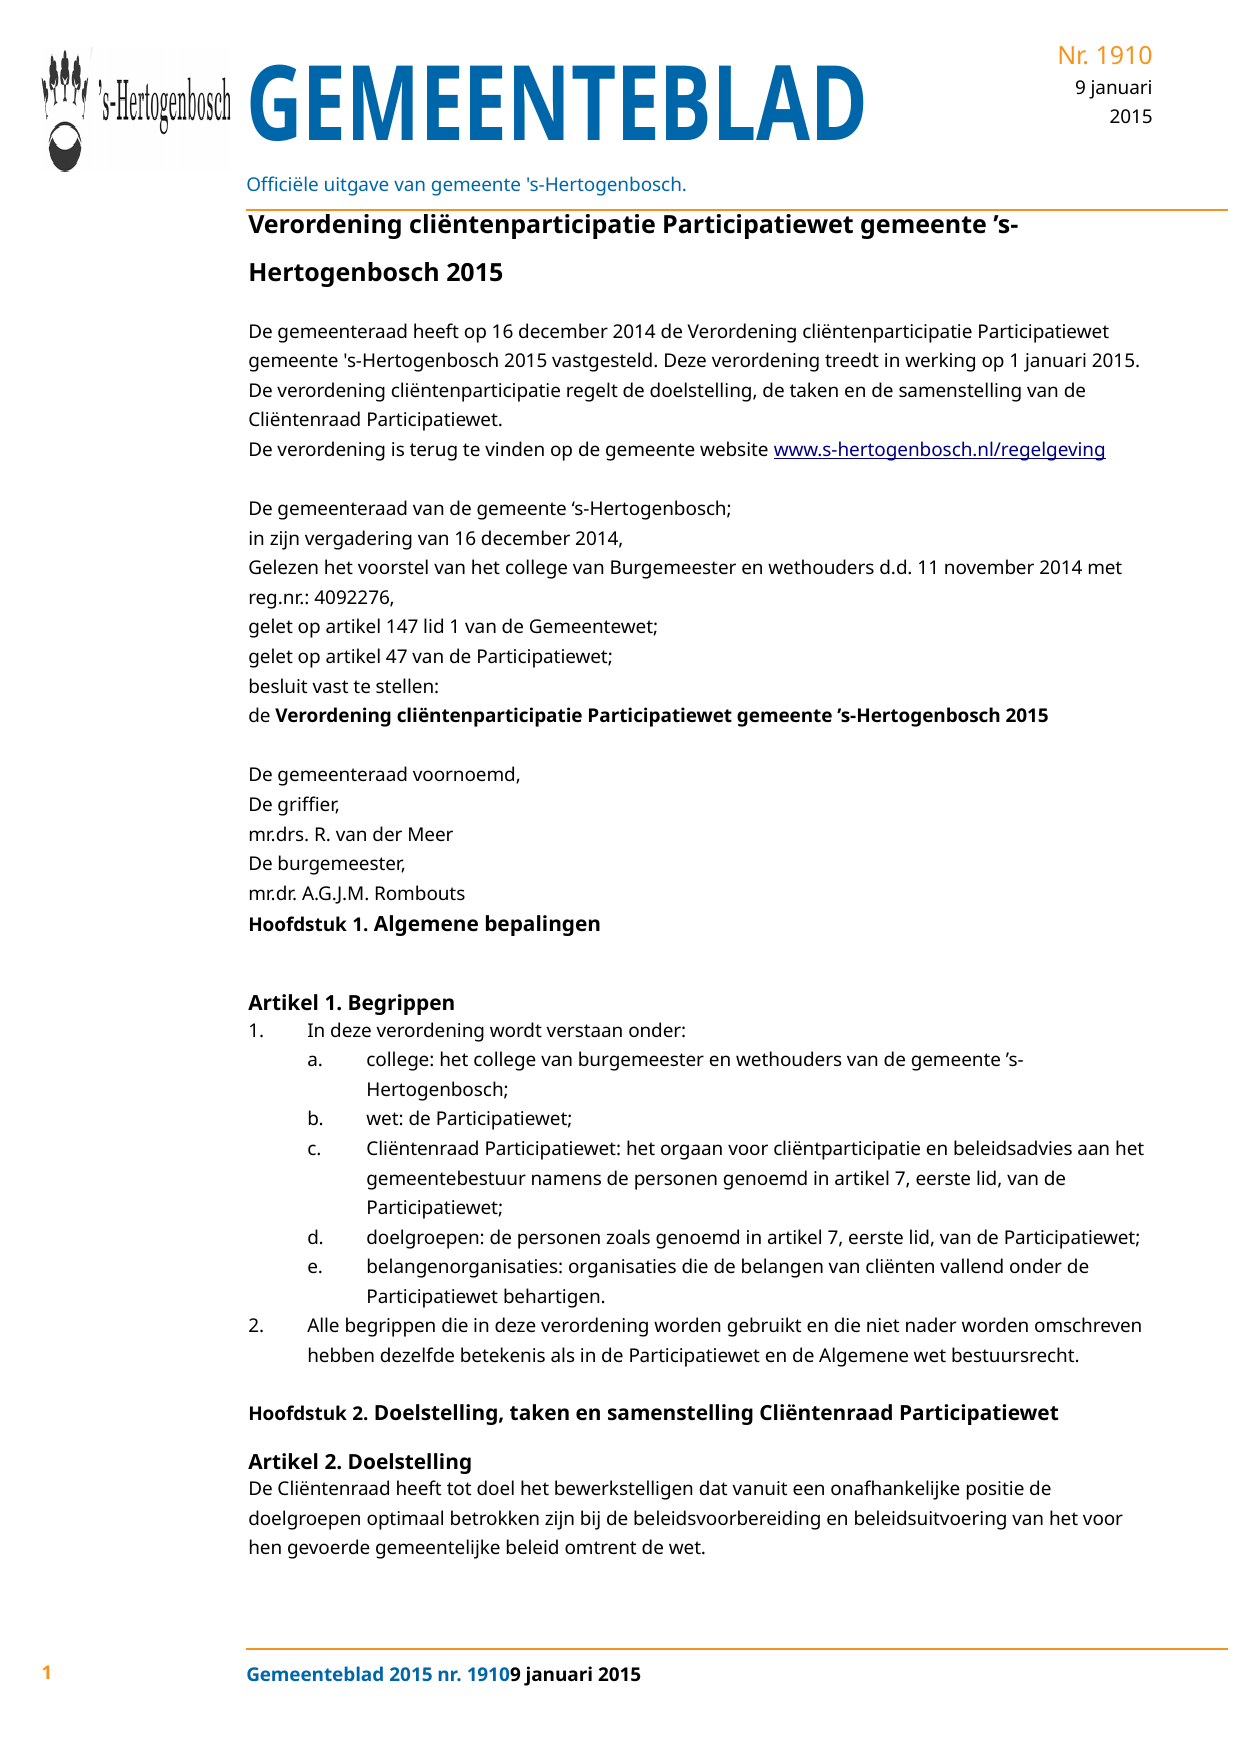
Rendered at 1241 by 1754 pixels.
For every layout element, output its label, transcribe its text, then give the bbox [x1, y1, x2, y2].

text Hoofdstuk 2. Doelstelling, taken en samenstelling Cliëntenraad Participatiewet [248, 1398, 1152, 1426]
text de Verordening cliëntenparticipatie Participatiewet gemeente ’s-Hertogenbosch 2015 [248, 702, 1152, 728]
text De Cliëntenraad heeft tot doel het bewerkstelligen dat vanuit een onafhankelijke positie de doelgroepen optimaal betrokken zijn bij de beleidsvoorbereiding en beleidsuitvoering van het voor hen gevoerde gemeentelijke beleid omtrent de wet. [248, 1475, 1152, 1560]
text Hoofdstuk 1. Algemene bepalingen [248, 909, 1152, 938]
text mr.drs. R. van der Meer [248, 821, 1152, 847]
text De griffier, [248, 791, 1152, 817]
text gelet op artikel 147 lid 1 van de Gemeentewet; [248, 614, 1152, 639]
text Artikel 2. Doelstelling [248, 1447, 1152, 1475]
list college: het college van burgemeester en wethouders van de gemeente ’s-Hertogenbosch; [307, 1046, 1152, 1102]
text Gelezen het voorstel van het college van Burgemeester en wethouders d.d. 11 november 2014 met reg.nr.: 4092276, [248, 554, 1152, 610]
text De gemeenteraad voornoemd, [248, 762, 1152, 787]
text De gemeenteraad heeft op 16 december 2014 de Verordening cliëntenparticipatie Participatiewet gemeente 's-Hertogenbosch 2015 vastgesteld. Deze verordening treedt in werking op 1 januari 2015. [248, 318, 1152, 373]
list belangenorganisaties: organisaties die de belangen van cliënten vallend onder de Participatiewet behartigen. [307, 1253, 1152, 1309]
text gelet op artikel 47 van de Participatiewet; [248, 643, 1152, 669]
list wet: de Participatiewet; [307, 1106, 1152, 1131]
list Cliëntenraad Participatiewet: het orgaan voor cliëntparticipatie en beleidsadvies aan het gemeentebestuur namens de personen genoemd in artikel 7, eerste lid, van de Participatiewet; [307, 1135, 1152, 1220]
text mr.dr. A.G.J.M. Rombouts [248, 880, 1152, 906]
list Alle begrippen die in deze verordening worden gebruikt en die niet nader worden omschreven hebben dezelfde betekenis als in de Participatiewet en de Algemene wet bestuursrecht. [248, 1313, 1152, 1368]
list doelgroepen: de personen zoals genoemd in artikel 7, eerste lid, van de Participatiewet; [307, 1224, 1152, 1250]
text Verordening cliëntenparticipatie Participatiewet gemeente ’s-Hertogenbosch 2015 [248, 211, 1152, 288]
text De verordening is terug te vinden op de gemeente website www.s-hertogenbosch.nl/regelgeving [248, 436, 1152, 462]
text in zijn vergadering van 16 december 2014, [248, 525, 1152, 551]
text De burgemeester, [248, 850, 1152, 876]
text De verordening cliëntenparticipatie regelt de doelstelling, de taken en de samenstelling van de Cliëntenraad Participatiewet. [248, 377, 1152, 432]
text De gemeenteraad van de gemeente ‘s-Hertogenbosch; [248, 495, 1152, 521]
picture [41, 47, 231, 172]
text besluit vast te stellen: [248, 673, 1152, 699]
list In deze verordening wordt verstaan onder: [248, 1017, 1152, 1043]
text Artikel 1. Begrippen [248, 988, 1152, 1017]
